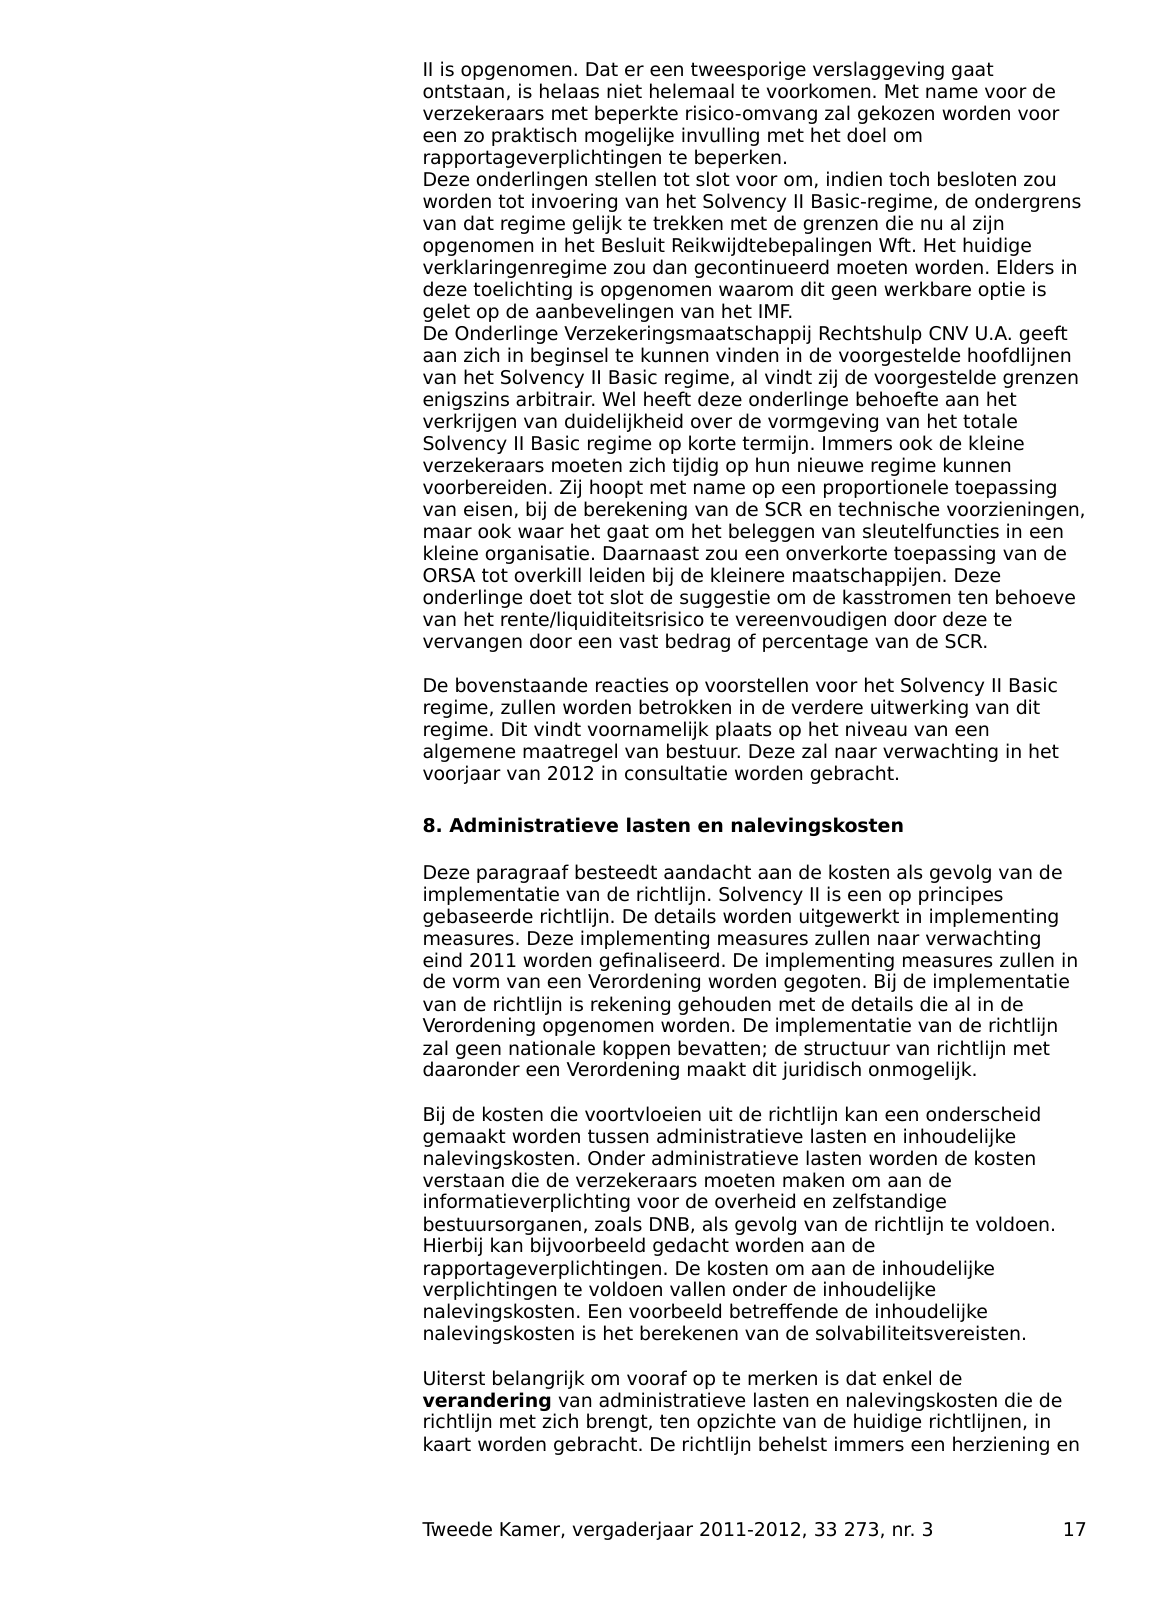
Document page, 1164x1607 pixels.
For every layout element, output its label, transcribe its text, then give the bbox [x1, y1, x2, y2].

text Deze paragraaf besteedt aandacht aan de kosten als gevolg van de implementatie van de richtlijn. Solvency II is een op principes gebaseerde richtlijn. De details worden uitgewerkt in implementing measures. Deze implementing measures zullen naar verwachting eind 2011 worden gefinaliseerd. De implementing measures zullen in de vorm van een Verordening worden gegoten. Bij de implementatie van de richtlijn is rekening gehouden met de details die al in de Verordening opgenomen worden. De implementatie van de richtlijn zal geen nationale koppen bevatten; de structuur van richtlijn met daaronder een Verordening maakt dit juridisch onmogelijk. [422, 862, 1087, 1081]
text Bij de kosten die voortvloeien uit de richtlijn kan een onderscheid gemaakt worden tussen administratieve lasten en inhoudelijke nalevingskosten. Onder administratieve lasten worden de kosten verstaan die de verzekeraars moeten maken om aan de informatieverplichting voor de overheid en zelfstandige bestuursorganen, zoals DNB, als gevolg van de richtlijn te voldoen. Hierbij kan bijvoorbeeld gedacht worden aan de rapportageverplichtingen. De kosten om aan de inhoudelijke verplichtingen te voldoen vallen onder de inhoudelijke nalevingskosten. Een voorbeeld betreffende de inhoudelijke nalevingskosten is het berekenen van de solvabiliteitsvereisten. [422, 1103, 1087, 1345]
text Deze onderlingen stellen tot slot voor om, indien toch besloten zou worden tot invoering van het Solvency II Basic-regime, de ondergrens van dat regime gelijk te trekken met de grenzen die nu al zijn opgenomen in het Besluit Reikwijdtebepalingen Wft. Het huidige verklaringenregime zou dan gecontinueerd moeten worden. Elders in deze toelichting is opgenomen waarom dit geen werkbare optie is gelet op de aanbevelingen van het IMF. [422, 169, 1087, 323]
subtitle 8. Administratieve lasten en nalevingskosten [422, 814, 1087, 837]
text De bovenstaande reacties op voorstellen voor het Solvency II Basic regime, zullen worden betrokken in de verdere uitwerking van dit regime. Dit vindt voornamelijk plaats op het niveau van een algemene maatregel van bestuur. Deze zal naar verwachting in het voorjaar van 2012 in consultatie worden gebracht. [422, 675, 1087, 784]
text Uiterst belangrijk om vooraf op te merken is dat enkel de verandering van administratieve lasten en nalevingskosten die de richtlijn met zich brengt, ten opzichte van de huidige richtlijnen, in kaart worden gebracht. De richtlijn behelst immers een herziening en [422, 1367, 1087, 1455]
text De Onderlinge Verzekeringsmaatschappij Rechtshulp CNV U.A. geeft aan zich in beginsel te kunnen vinden in de voorgestelde hoofdlijnen van het Solvency II Basic regime, al vindt zij de voorgestelde grenzen enigszins arbitrair. Wel heeft deze onderlinge behoefte aan het verkrijgen van duidelijkheid over de vormgeving van het totale Solvency II Basic regime op korte termijn. Immers ook de kleine verzekeraars moeten zich tijdig op hun nieuwe regime kunnen voorbereiden. Zij hoopt met name op een proportionele toepassing van eisen, bij de berekening van de SCR en technische voorzieningen, maar ook waar het gaat om het beleggen van sleutelfuncties in een kleine organisatie. Daarnaast zou een onverkorte toepassing van de ORSA tot overkill leiden bij de kleinere maatschappijen. Deze onderlinge doet tot slot de suggestie om de kasstromen ten behoeve van het rente/liquiditeitsrisico te vereenvoudigen door deze te vervangen door een vast bedrag of percentage van de SCR. [422, 323, 1087, 652]
text II is opgenomen. Dat er een tweesporige verslaggeving gaat ontstaan, is helaas niet helemaal te voorkomen. Met name voor de verzekeraars met beperkte risico-omvang zal gekozen worden voor een zo praktisch mogelijke invulling met het doel om rapportageverplichtingen te beperken. [422, 59, 1087, 169]
